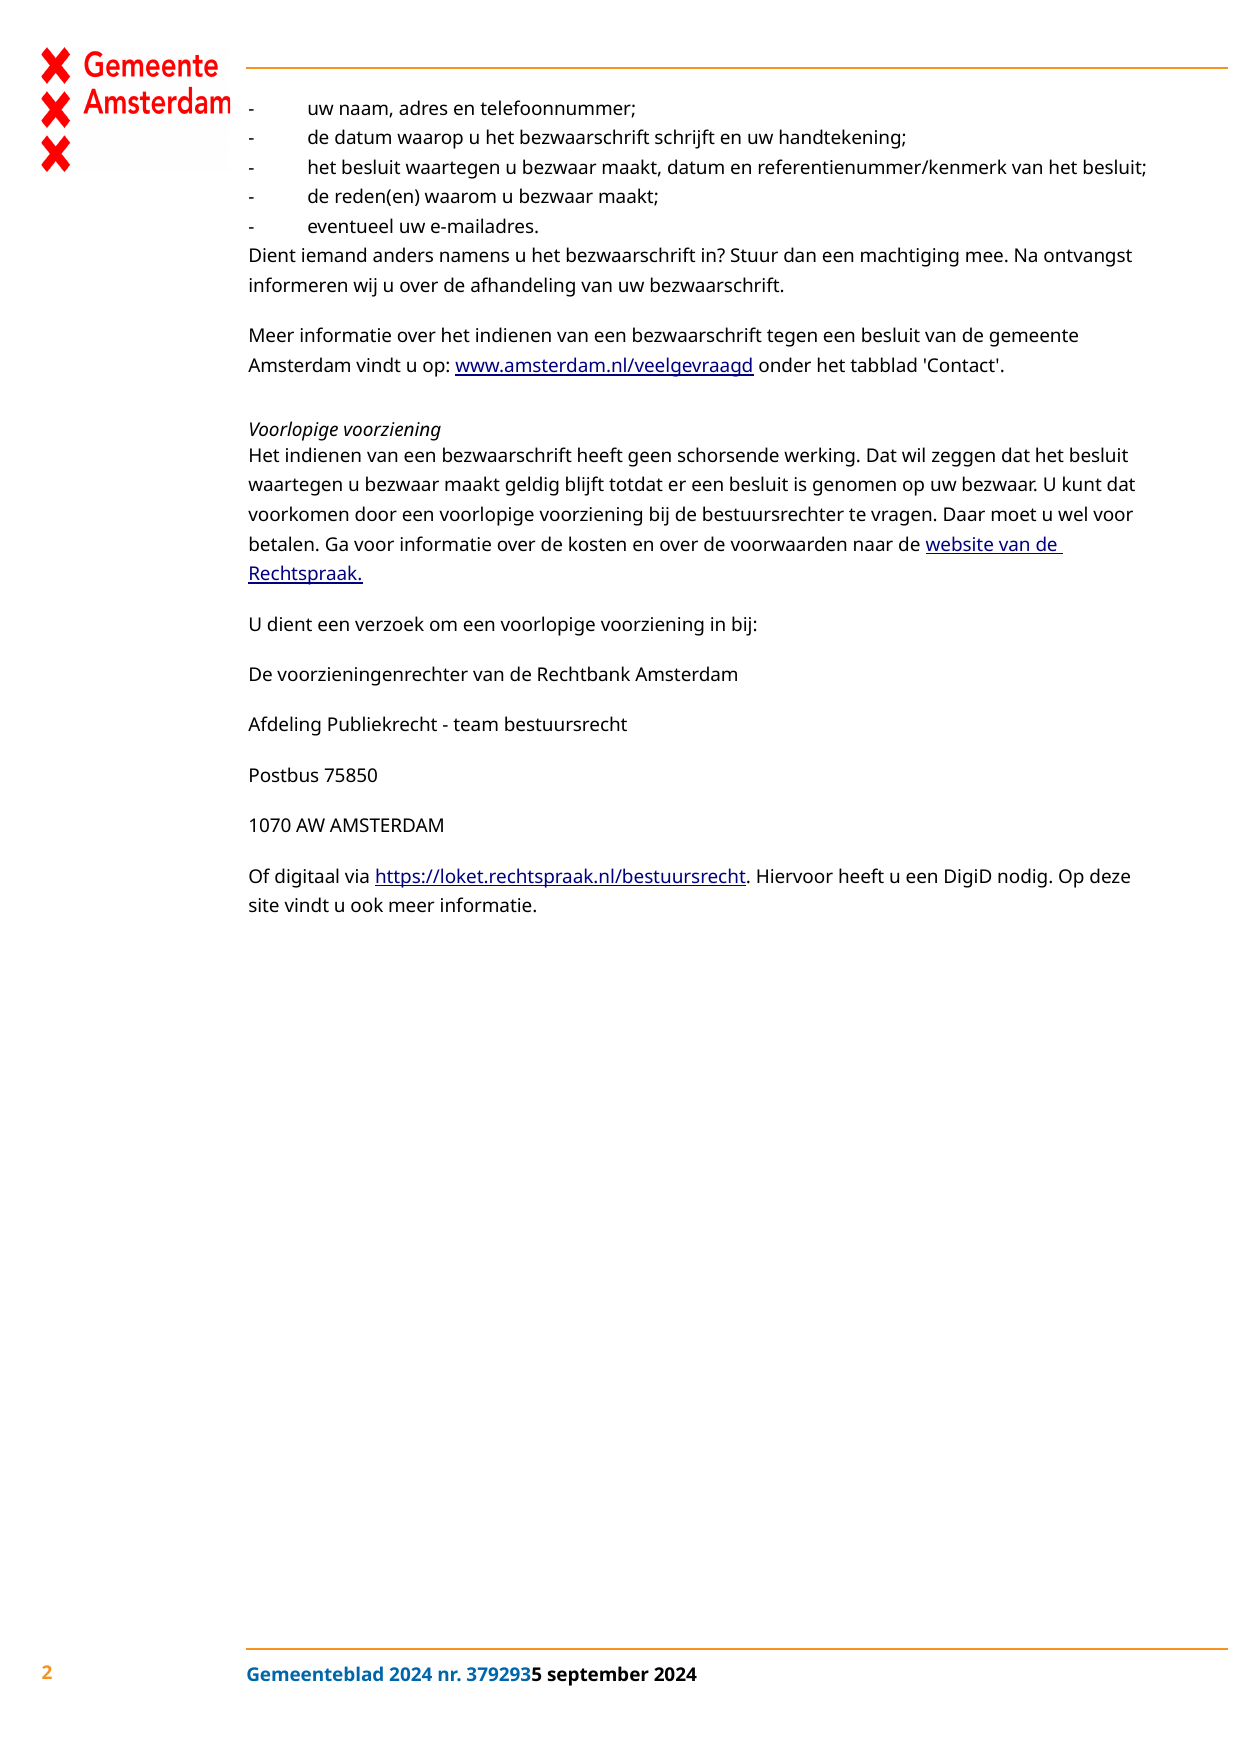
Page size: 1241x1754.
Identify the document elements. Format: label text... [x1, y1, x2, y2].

text Of digitaal via https://loket.rechtspraak.nl/bestuursrecht. Hiervoor heeft u een DigiD nodig. Op deze site vindt u ook meer informatie. [248, 863, 1152, 918]
list het besluit waartegen u bezwaar maakt, datum en referentienummer/kenmerk van het besluit; [248, 154, 1152, 180]
list eventueel uw e-mailadres. [248, 213, 1152, 239]
picture [41, 47, 231, 172]
list de reden(en) waarom u bezwaar maakt; [248, 183, 1152, 209]
text Dient iemand anders namens u het bezwaarschrift in? Stuur dan een machtiging mee. Na ontvangst informeren wij u over de afhandeling van uw bezwaarschrift. [248, 243, 1152, 298]
text De voorzieningenrechter van de Rechtbank Amsterdam [248, 661, 1152, 687]
text Postbus 75850 [248, 762, 1152, 788]
text Het indienen van een bezwaarschrift heeft geen schorsende werking. Dat wil zeggen dat het besluit waartegen u bezwaar maakt geldig blijft totdat er een besluit is genomen op uw bezwaar. U kunt dat voorkomen door een voorlopige voorziening bij de bestuursrechter te vragen. Daar moet u wel voor betalen. Ga voor informatie over de kosten en over de voorwaarden naar de website van de Rechtspraak. [248, 442, 1152, 586]
text Voorlopige voorziening [248, 416, 1152, 442]
list uw naam, adres en telefoonnummer; [248, 95, 1152, 121]
text Meer informatie over het indienen van een bezwaarschrift tegen een besluit van de gemeente Amsterdam vindt u op: www.amsterdam.nl/veelgevraagd onder het tabblad 'Contact'. [248, 323, 1152, 378]
text U dient een verzoek om een voorlopige voorziening in bij: [248, 611, 1152, 636]
list de datum waarop u het bezwaarschrift schrijft en uw handtekening; [248, 124, 1152, 150]
text 1070 AW AMSTERDAM [248, 812, 1152, 838]
text Afdeling Publiekrecht - team bestuursrecht [248, 712, 1152, 737]
